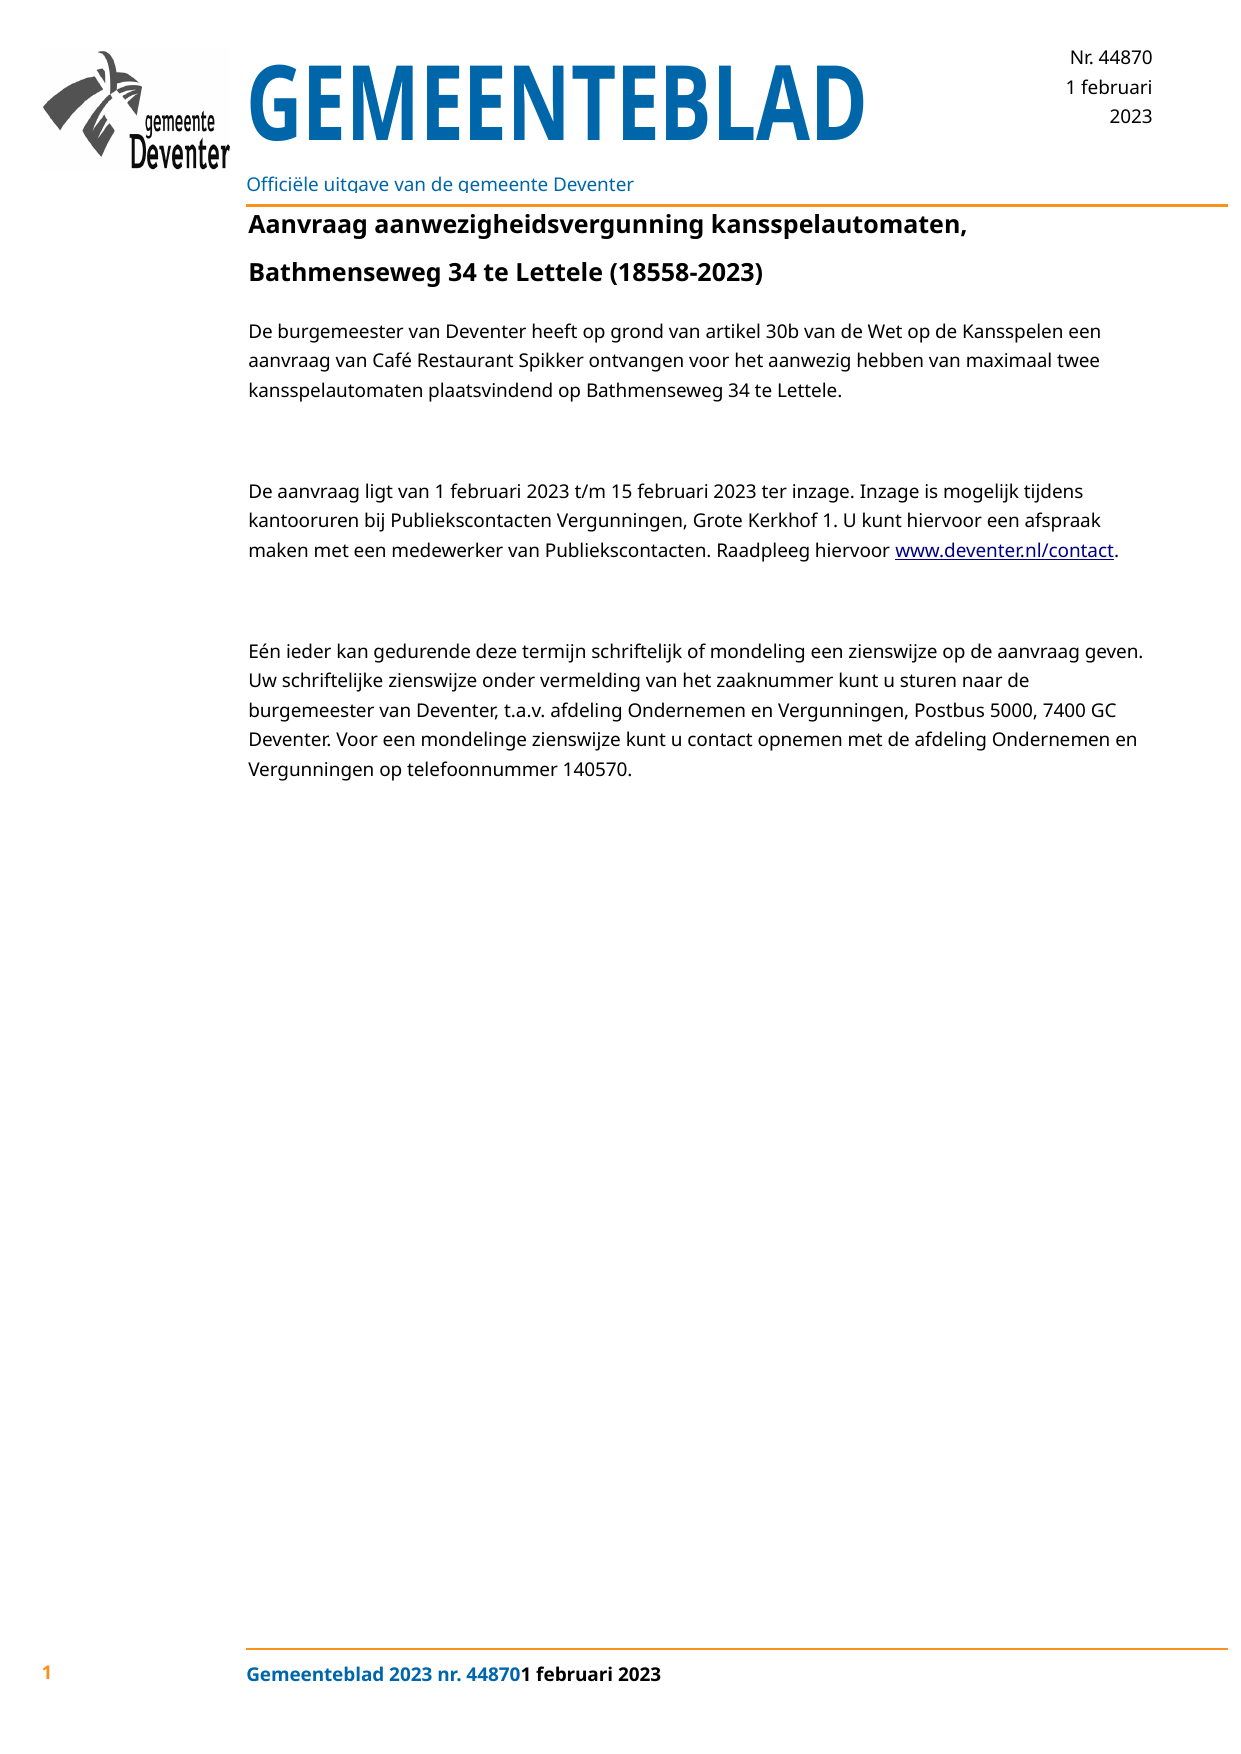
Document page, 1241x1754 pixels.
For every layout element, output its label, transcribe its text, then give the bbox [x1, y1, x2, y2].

text De burgemeester van Deventer heeft op grond van artikel 30b van de Wet op de Kansspelen een aanvraag van Café Restaurant Spikker ontvangen voor het aanwezig hebben van maximaal twee kansspelautomaten plaatsvindend op Bathmenseweg 34 te Lettele. [248, 318, 1152, 403]
text Aanvraag aanwezigheidsvergunning kansspelautomaten, Bathmenseweg 34 te Lettele (18558-2023) [248, 207, 1152, 288]
picture [41, 47, 231, 172]
text De aanvraag ligt van 1 februari 2023 t/m 15 februari 2023 ter inzage. Inzage is mogelijk tijdens kantooruren bij Publiekscontacten Vergunningen, Grote Kerkhof 1. U kunt hiervoor een afspraak maken met een medewerker van Publiekscontacten. Raadpleeg hiervoor www.deventer.nl/contact. [248, 478, 1152, 563]
text Eén ieder kan gedurende deze termijn schriftelijk of mondeling een zienswijze op de aanvraag geven. Uw schriftelijke zienswijze onder vermelding van het zaaknummer kunt u sturen naar de burgemeester van Deventer, t.a.v. afdeling Ondernemen en Vergunningen, Postbus 5000, 7400 GC Deventer. Voor een mondelinge zienswijze kunt u contact opnemen met de afdeling Ondernemen en Vergunningen op telefoonnummer 140570. [248, 638, 1152, 782]
